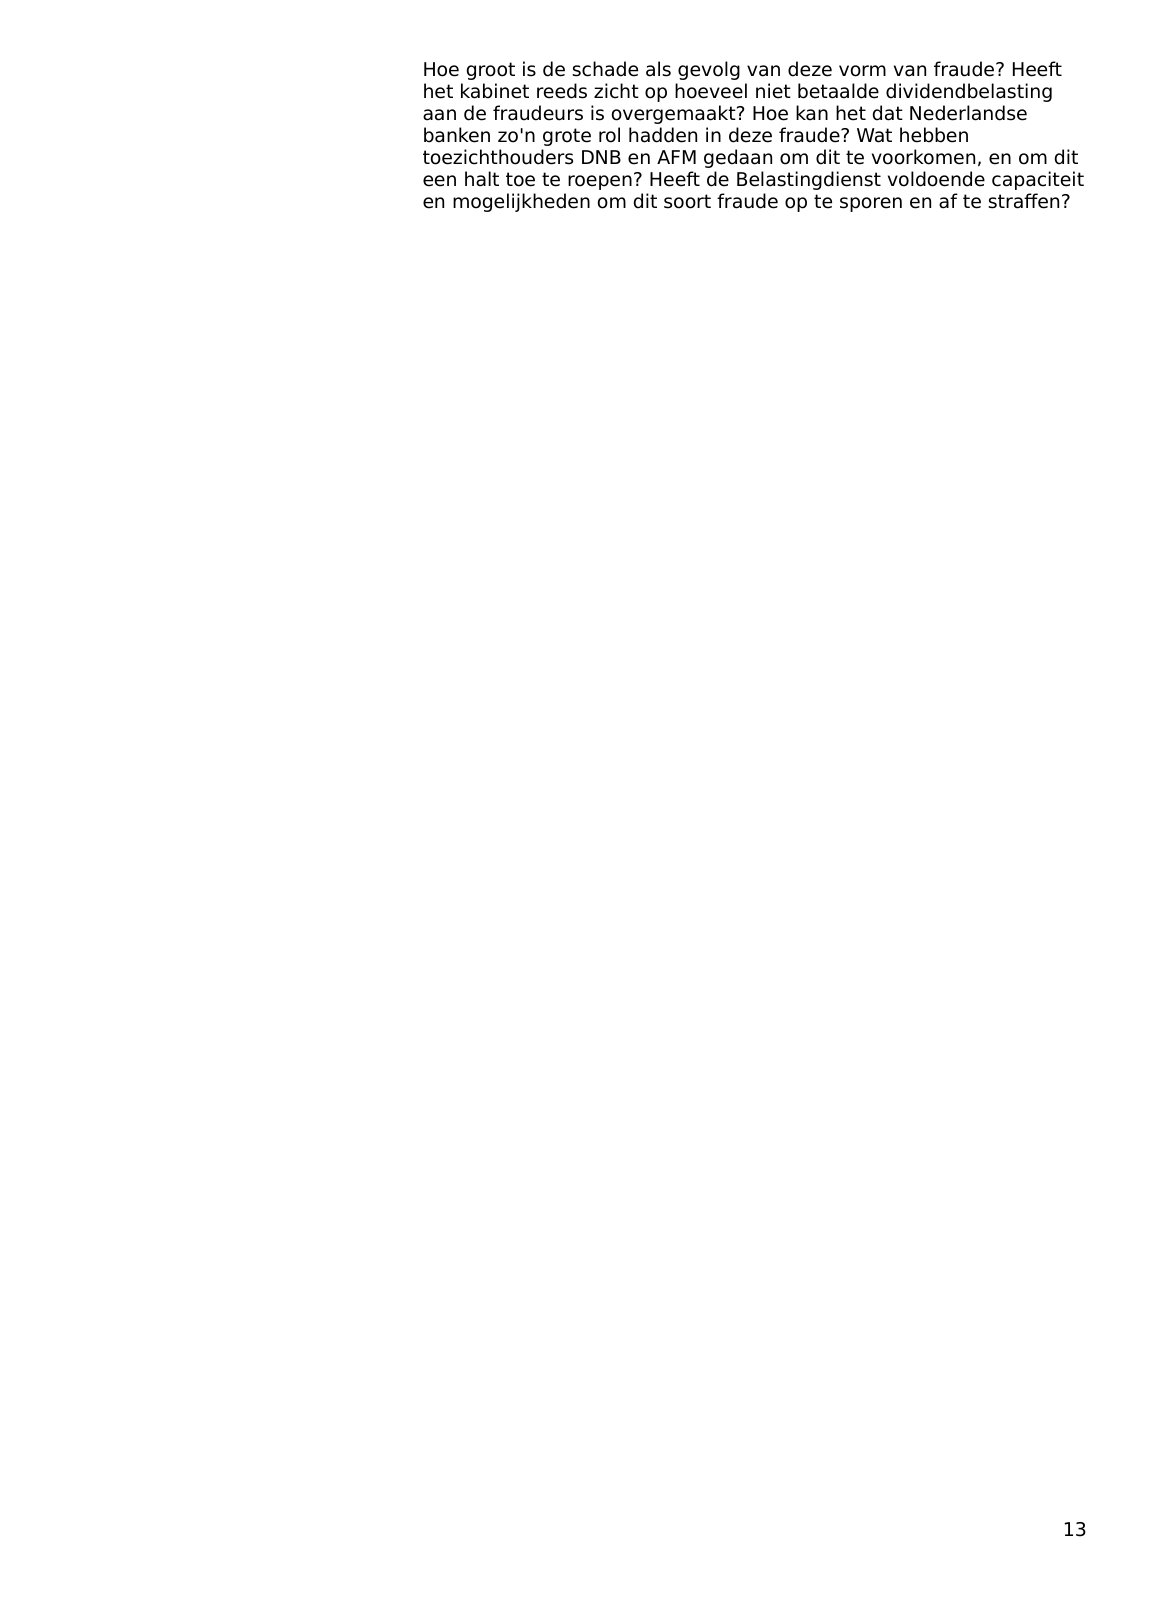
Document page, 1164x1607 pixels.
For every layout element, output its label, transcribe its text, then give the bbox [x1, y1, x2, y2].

text Hoe groot is de schade als gevolg van deze vorm van fraude? Heeft het kabinet reeds zicht op hoeveel niet betaalde dividendbelasting aan de fraudeurs is overgemaakt? Hoe kan het dat Nederlandse banken zo'n grote rol hadden in deze fraude? Wat hebben toezichthouders DNB en AFM gedaan om dit te voorkomen, en om dit een halt toe te roepen? Heeft de Belastingdienst voldoende capaciteit en mogelijkheden om dit soort fraude op te sporen en af te straffen? [422, 59, 1087, 213]
